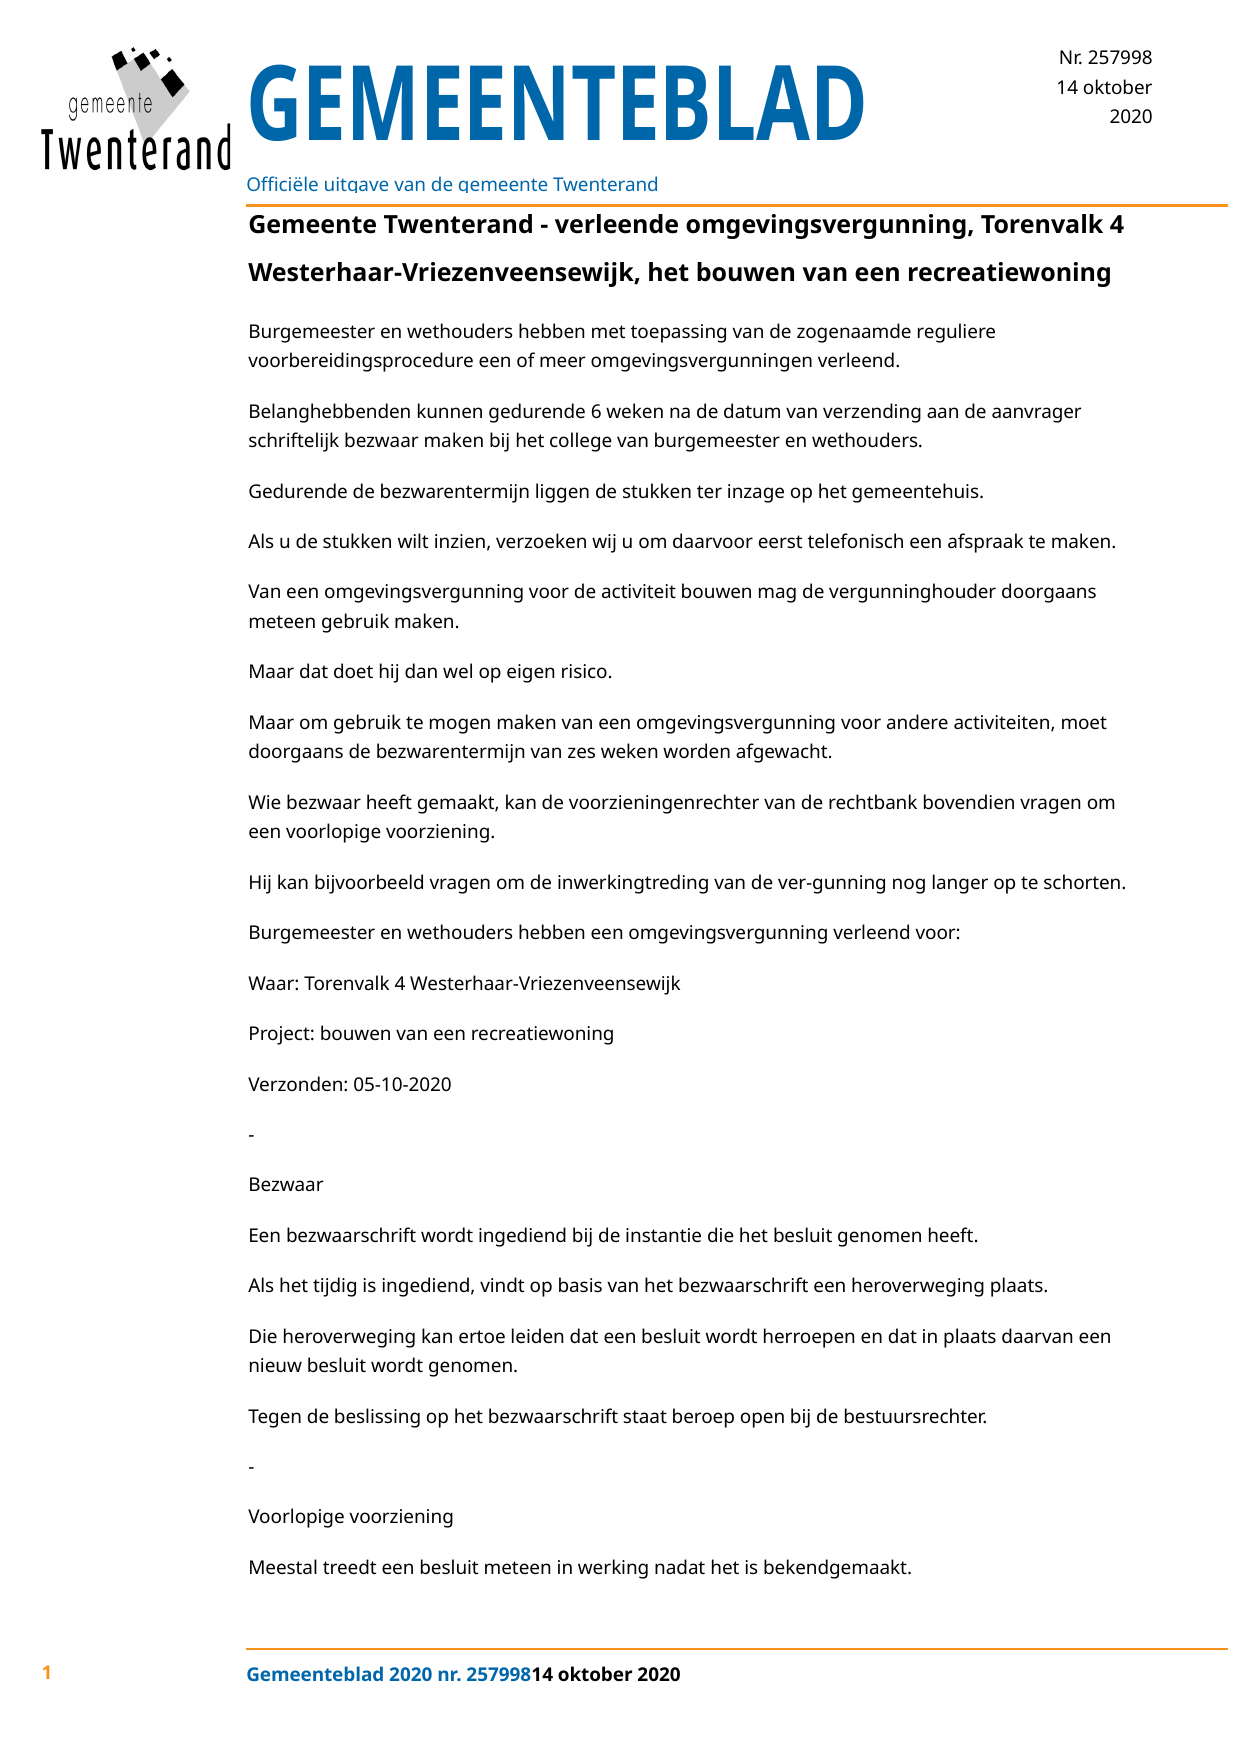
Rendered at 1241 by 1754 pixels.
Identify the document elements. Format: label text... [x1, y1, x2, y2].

text Voorlopige voorziening [248, 1504, 1152, 1529]
text Hij kan bijvoorbeeld vragen om de inwerkingtreding van de ver-gunning nog langer op te schorten. [248, 869, 1152, 895]
text Bezwaar [248, 1172, 1152, 1197]
text - [248, 1453, 1152, 1479]
text - [248, 1121, 1152, 1147]
text Tegen de beslissing op het bezwaarschrift staat beroep open bij de bestuursrechter. [248, 1403, 1152, 1429]
text Verzonden: 05-10-2020 [248, 1071, 1152, 1097]
text Burgemeester en wethouders hebben met toepassing van de zogenaamde reguliere voorbereidingsprocedure een of meer omgevingsvergunningen verleend. [248, 318, 1152, 373]
text Maar dat doet hij dan wel op eigen risico. [248, 659, 1152, 684]
text Burgemeester en wethouders hebben een omgevingsvergunning verleend voor: [248, 919, 1152, 945]
text Belanghebbenden kunnen gedurende 6 weken na de datum van verzending aan de aanvrager schriftelijk bezwaar maken bij het college van burgemeester en wethouders. [248, 398, 1152, 453]
text Wie bezwaar heeft gemaakt, kan de voorzieningenrechter van de rechtbank bovendien vragen om een voorlopige voorziening. [248, 789, 1152, 844]
picture [41, 47, 231, 172]
text Meestal treedt een besluit meteen in werking nadat het is bekendgemaakt. [248, 1554, 1152, 1580]
text Die heroverweging kan ertoe leiden dat een besluit wordt herroepen en dat in plaats daarvan een nieuw besluit wordt genomen. [248, 1323, 1152, 1378]
text Project: bouwen van een recreatiewoning [248, 1020, 1152, 1046]
text Waar: Torenvalk 4 Westerhaar-Vriezenveensewijk [248, 970, 1152, 996]
text Gemeente Twenterand - verleende omgevingsvergunning, Torenvalk 4 Westerhaar-Vriezenveensewijk, het bouwen van een recreatiewoning [248, 207, 1152, 288]
text Van een omgevingsvergunning voor de activiteit bouwen mag de vergunninghouder doorgaans meteen gebruik maken. [248, 579, 1152, 634]
text Een bezwaarschrift wordt ingediend bij de instantie die het besluit genomen heeft. [248, 1222, 1152, 1248]
text Als het tijdig is ingediend, vindt op basis van het bezwaarschrift een heroverweging plaats. [248, 1272, 1152, 1298]
text Als u de stukken wilt inzien, verzoeken wij u om daarvoor eerst telefonisch een afspraak te maken. [248, 528, 1152, 554]
text Gedurende de bezwarentermijn liggen de stukken ter inzage op het gemeentehuis. [248, 478, 1152, 504]
text Maar om gebruik te mogen maken van een omgevingsvergunning voor andere activiteiten, moet doorgaans de bezwarentermijn van zes weken worden afgewacht. [248, 709, 1152, 764]
